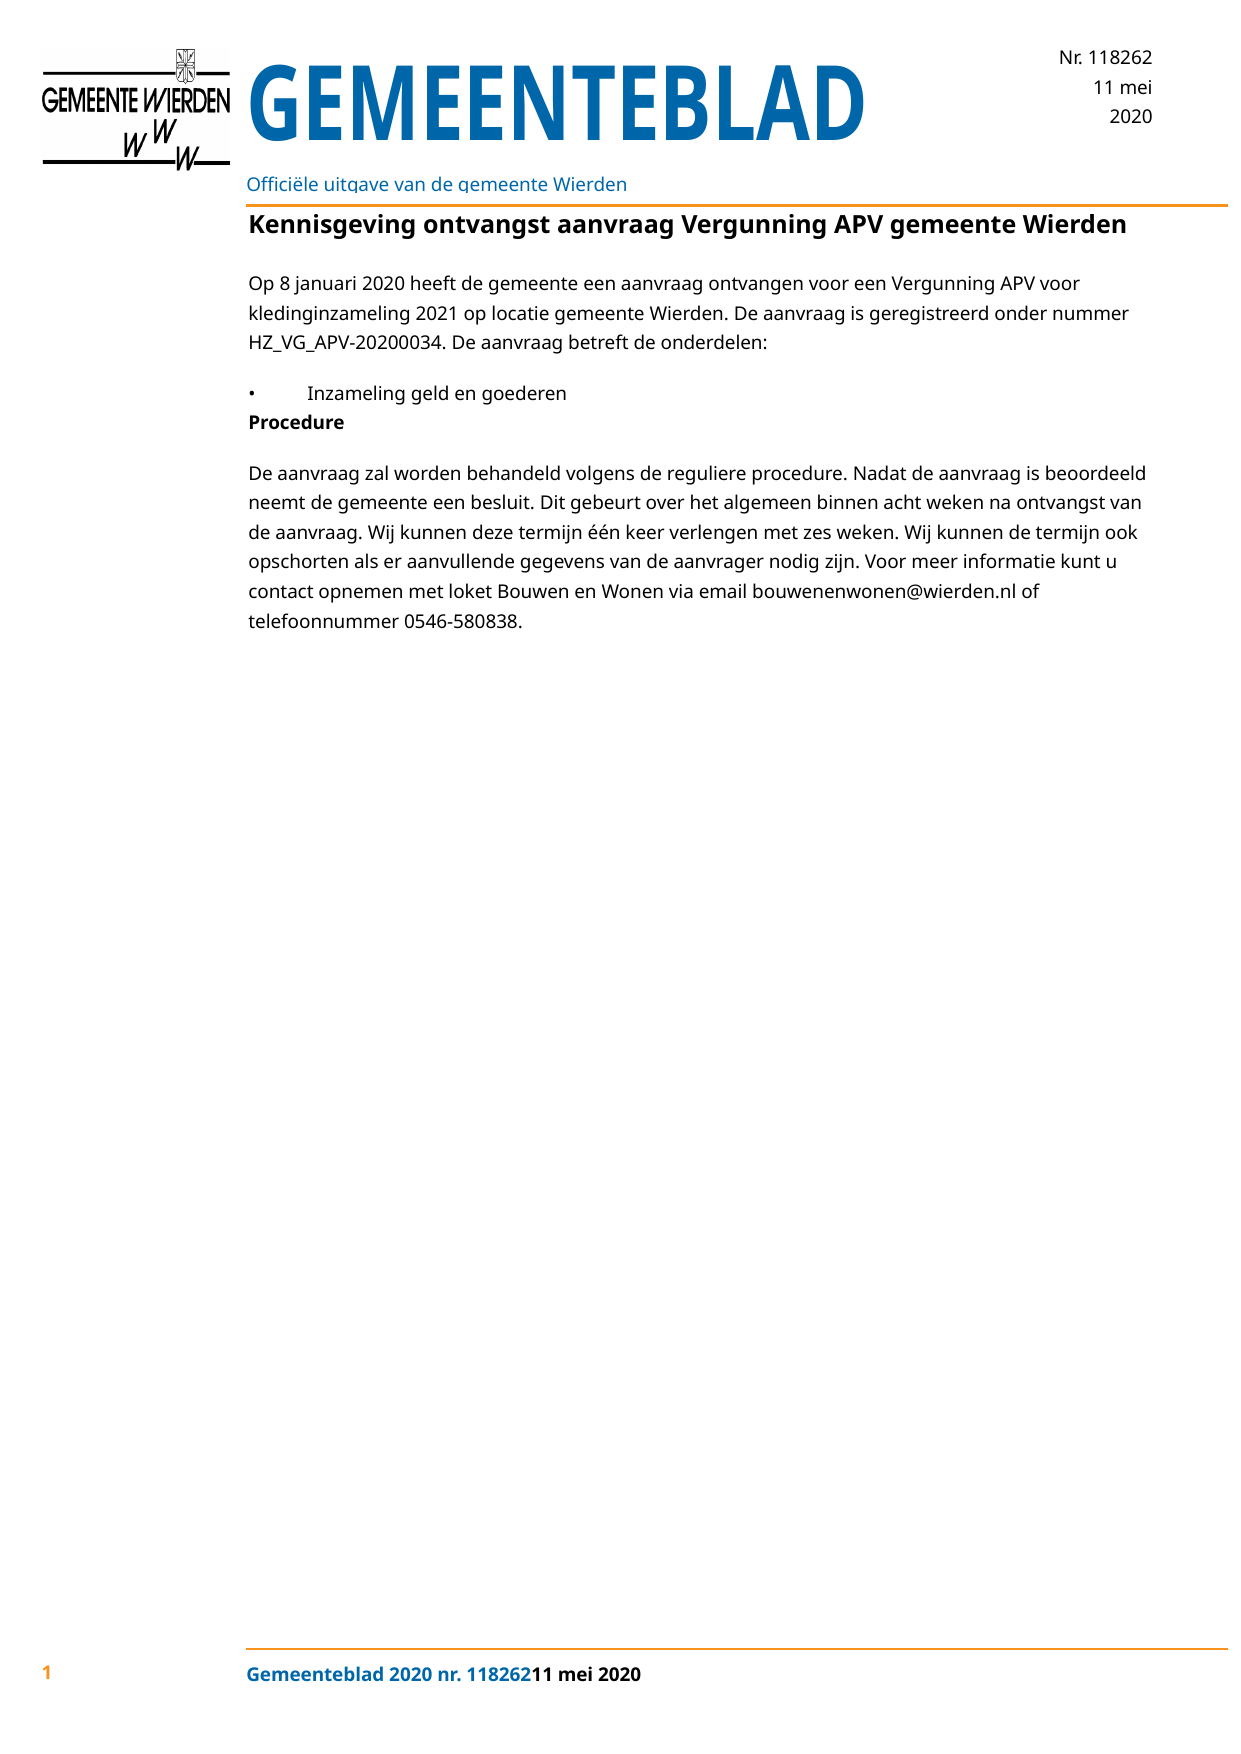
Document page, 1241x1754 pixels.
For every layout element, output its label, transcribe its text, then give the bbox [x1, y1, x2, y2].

picture [41, 47, 231, 172]
text Procedure [248, 409, 1152, 435]
list Inzameling geld en goederen [248, 380, 1152, 406]
text Op 8 januari 2020 heeft de gemeente een aanvraag ontvangen voor een Vergunning APV voor kledinginzameling 2021 op locatie gemeente Wierden. De aanvraag is geregistreerd onder nummer HZ_VG_APV-20200034. De aanvraag betreft de onderdelen: [248, 270, 1152, 355]
text De aanvraag zal worden behandeld volgens de reguliere procedure. Nadat de aanvraag is beoordeeld neemt de gemeente een besluit. Dit gebeurt over het algemeen binnen acht weken na ontvangst van de aanvraag. Wij kunnen deze termijn één keer verlengen met zes weken. Wij kunnen de termijn ook opschorten als er aanvullende gegevens van de aanvrager nodig zijn. Voor meer informatie kunt u contact opnemen met loket Bouwen en Wonen via email bouwenenwonen@wierden.nl of telefoonnummer 0546-580838. [248, 460, 1152, 633]
text Kennisgeving ontvangst aanvraag Vergunning APV gemeente Wierden [248, 207, 1152, 241]
